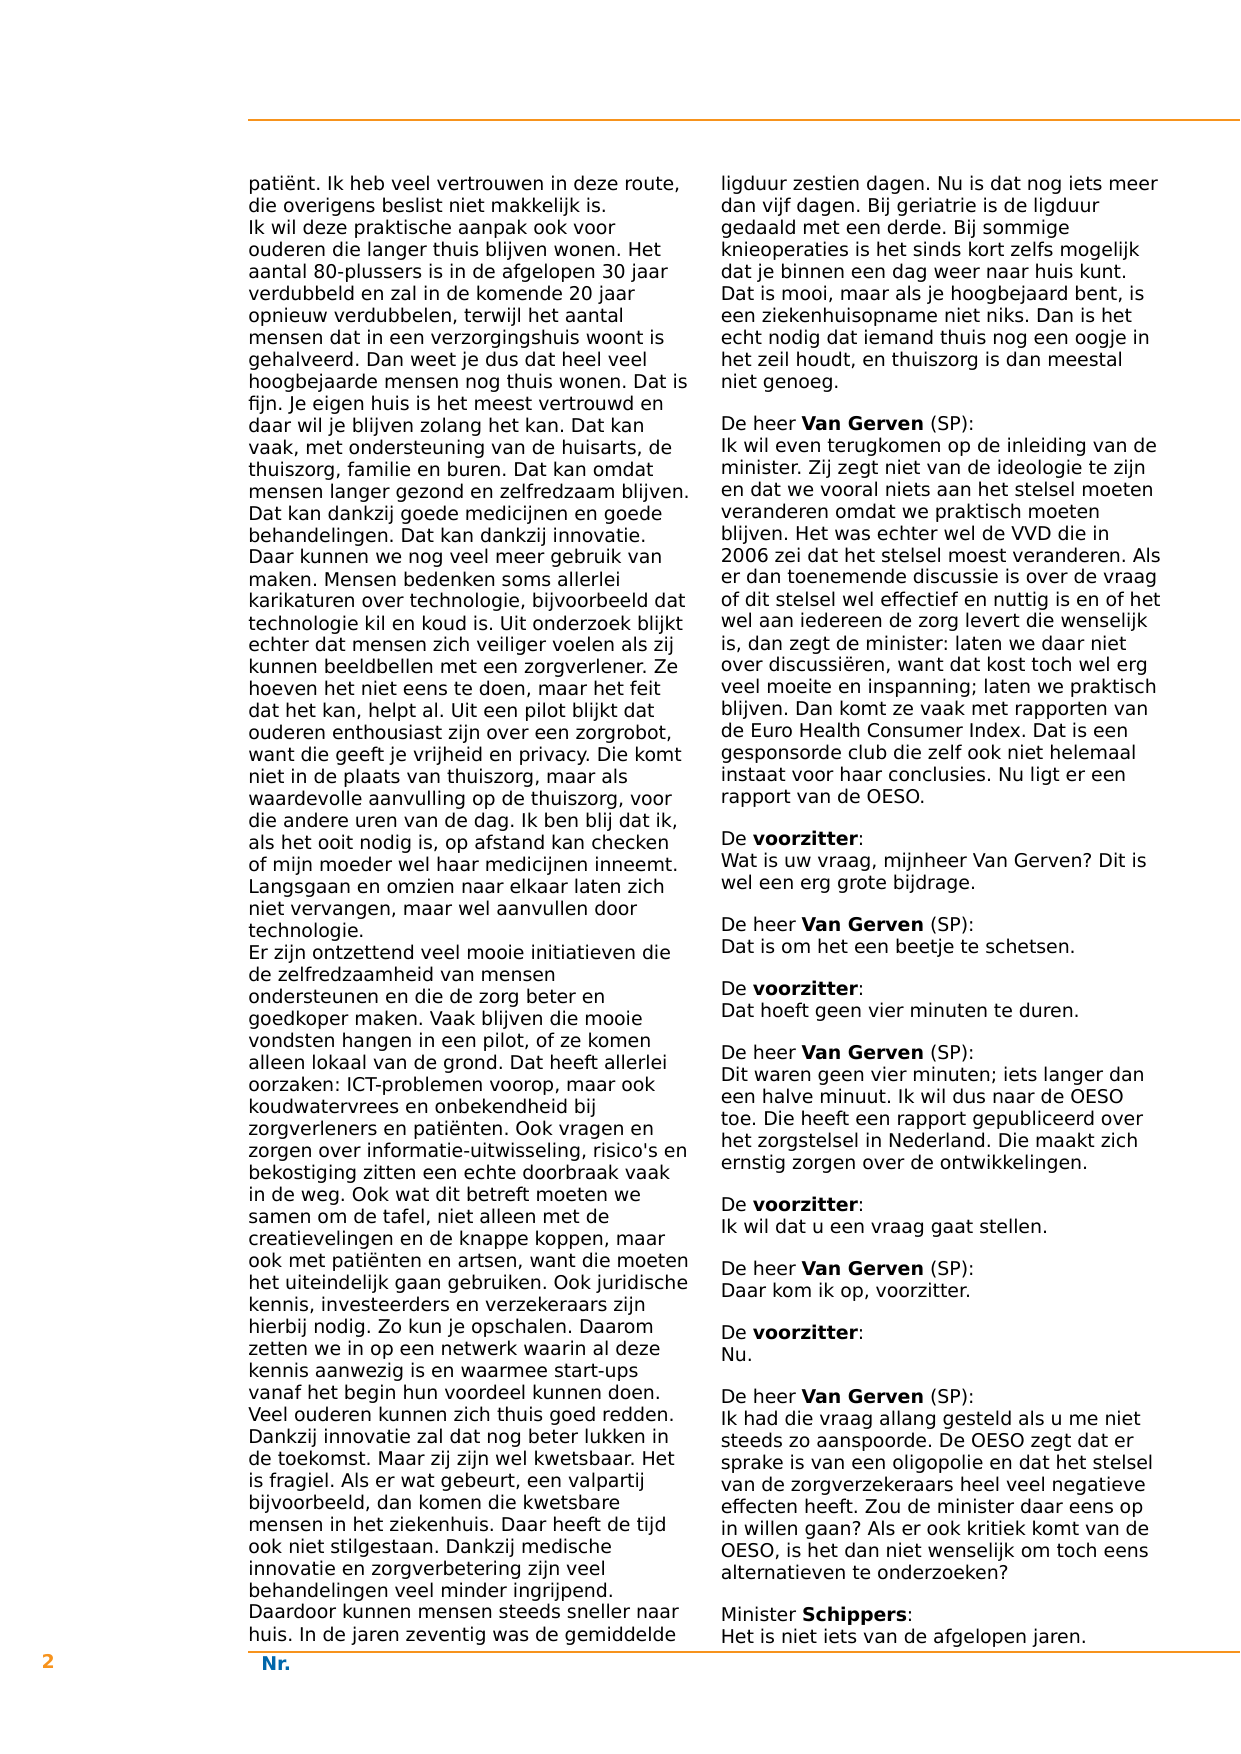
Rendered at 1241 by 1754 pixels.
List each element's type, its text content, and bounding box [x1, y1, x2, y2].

text Er zijn ontzettend veel mooie initiatieven die de zelfredzaamheid van mensen ondersteunen en die de zorg beter en goedkoper maken. Vaak blijven die mooie vondsten hangen in een pilot, of ze komen alleen lokaal van de grond. Dat heeft allerlei oorzaken: ICT-problemen voorop, maar ook koudwatervrees en onbekendheid bij zorgverleners en patiënten. Ook vragen en zorgen over informatie-uitwisseling, risico's en bekostiging zitten een echte doorbraak vaak in de weg. Ook wat dit betreft moeten we samen om de tafel, niet alleen met de creatievelingen en de knappe koppen, maar ook met patiënten en artsen, want die moeten het uiteindelijk gaan gebruiken. Ook juridische kennis, investeerders en verzekeraars zijn hierbij nodig. Zo kun je opschalen. Daarom zetten we in op een netwerk waarin al deze kennis aanwezig is en waarmee start-ups vanaf het begin hun voordeel kunnen doen. [248, 942, 691, 1404]
text De heer Van Gerven (SP): [721, 914, 1163, 936]
text Daar kunnen we nog veel meer gebruik van maken. Mensen bedenken soms allerlei karikaturen over technologie, bijvoorbeeld dat technologie kil en koud is. Uit onderzoek blijkt echter dat mensen zich veiliger voelen als zij kunnen beeldbellen met een zorgverlener. Ze hoeven het niet eens te doen, maar het feit dat het kan, helpt al. Uit een pilot blijkt dat ouderen enthousiast zijn over een zorgrobot, want die geeft je vrijheid en privacy. Die komt niet in de plaats van thuiszorg, maar als waardevolle aanvulling op de thuiszorg, voor die andere uren van de dag. Ik ben blij dat ik, als het ooit nodig is, op afstand kan checken of mijn moeder wel haar medicijnen inneemt. Langsgaan en omzien naar elkaar laten zich niet vervangen, maar wel aanvullen door technologie. [248, 546, 691, 942]
text De voorzitter: [721, 1194, 1163, 1216]
text Minister Schippers: [721, 1604, 1163, 1626]
text Ik wil dat u een vraag gaat stellen. [721, 1216, 1163, 1238]
text De heer Van Gerven (SP): [721, 413, 1163, 434]
text Ik wil deze praktische aanpak ook voor ouderen die langer thuis blijven wonen. Het aantal 80-plussers is in de afgelopen 30 jaar verdubbeld en zal in de komende 20 jaar opnieuw verdubbelen, terwijl het aantal mensen dat in een verzorgingshuis woont is gehalveerd. Dan weet je dus dat heel veel hoogbejaarde mensen nog thuis wonen. Dat is fijn. Je eigen huis is het meest vertrouwd en daar wil je blijven zolang het kan. Dat kan vaak, met ondersteuning van de huisarts, de thuiszorg, familie en buren. Dat kan omdat mensen langer gezond en zelfredzaam blijven. Dat kan dankzij goede medicijnen en goede behandelingen. Dat kan dankzij innovatie. [248, 217, 691, 546]
text De voorzitter: [721, 1322, 1163, 1344]
text Ik wil even terugkomen op de inleiding van de minister. Zij zegt niet van de ideologie te zijn en dat we vooral niets aan het stelsel moeten veranderen omdat we praktisch moeten blijven. Het was echter wel de VVD die in 2006 zei dat het stelsel moest veranderen. Als er dan toenemende discussie is over de vraag of dit stelsel wel effectief en nuttig is en of het wel aan iedereen de zorg levert die wenselijk is, dan zegt de minister: laten we daar niet over discussiëren, want dat kost toch wel erg veel moeite en inspanning; laten we praktisch blijven. Dan komt ze vaak met rapporten van de Euro Health Consumer Index. Dat is een gesponsorde club die zelf ook niet helemaal instaat voor haar conclusies. Nu ligt er een rapport van de OESO. [721, 434, 1163, 808]
text De heer Van Gerven (SP): [721, 1386, 1163, 1408]
text De voorzitter: [721, 978, 1163, 1000]
text Veel ouderen kunnen zich thuis goed redden. Dankzij innovatie zal dat nog beter lukken in de toekomst. Maar zij zijn wel kwetsbaar. Het is fragiel. Als er wat gebeurt, een valpartij bijvoorbeeld, dan komen die kwetsbare mensen in het ziekenhuis. Daar heeft de tijd ook niet stilgestaan. Dankzij medische innovatie en zorgverbetering zijn veel behandelingen veel minder ingrijpend. Daardoor kunnen mensen steeds sneller naar huis. In de jaren zeventig was de gemiddelde [248, 1404, 691, 1645]
text patiënt. Ik heb veel vertrouwen in deze route, die overigens beslist niet makkelijk is. [248, 173, 691, 217]
text Dat hoeft geen vier minuten te duren. [721, 1000, 1163, 1022]
text Dit waren geen vier minuten; iets langer dan een halve minuut. Ik wil dus naar de OESO toe. Die heeft een rapport gepubliceerd over het zorgstelsel in Nederland. Die maakt zich ernstig zorgen over de ontwikkelingen. [721, 1064, 1163, 1174]
text Dat is om het een beetje te schetsen. [721, 936, 1163, 958]
text Ik had die vraag allang gesteld als u me niet steeds zo aanspoorde. De OESO zegt dat er sprake is van een oligopolie en dat het stelsel van de zorgverzekeraars heel veel negatieve effecten heeft. Zou de minister daar eens op in willen gaan? Als er ook kritiek komt van de OESO, is het dan niet wenselijk om toch eens alternatieven te onderzoeken? [721, 1408, 1163, 1584]
text De voorzitter: [721, 828, 1163, 850]
text Wat is uw vraag, mijnheer Van Gerven? Dit is wel een erg grote bijdrage. [721, 850, 1163, 894]
text ligduur zestien dagen. Nu is dat nog iets meer dan vijf dagen. Bij geriatrie is de ligduur gedaald met een derde. Bij sommige knieoperaties is het sinds kort zelfs mogelijk dat je binnen een dag weer naar huis kunt. Dat is mooi, maar als je hoogbejaard bent, is een ziekenhuisopname niet niks. Dan is het echt nodig dat iemand thuis nog een oogje in het zeil houdt, en thuiszorg is dan meestal niet genoeg. [721, 173, 1163, 393]
text Nu. [721, 1344, 1163, 1366]
text De heer Van Gerven (SP): [721, 1258, 1163, 1280]
text Het is niet iets van de afgelopen jaren. [721, 1626, 1163, 1648]
text De heer Van Gerven (SP): [721, 1042, 1163, 1064]
text Daar kom ik op, voorzitter. [721, 1280, 1163, 1302]
